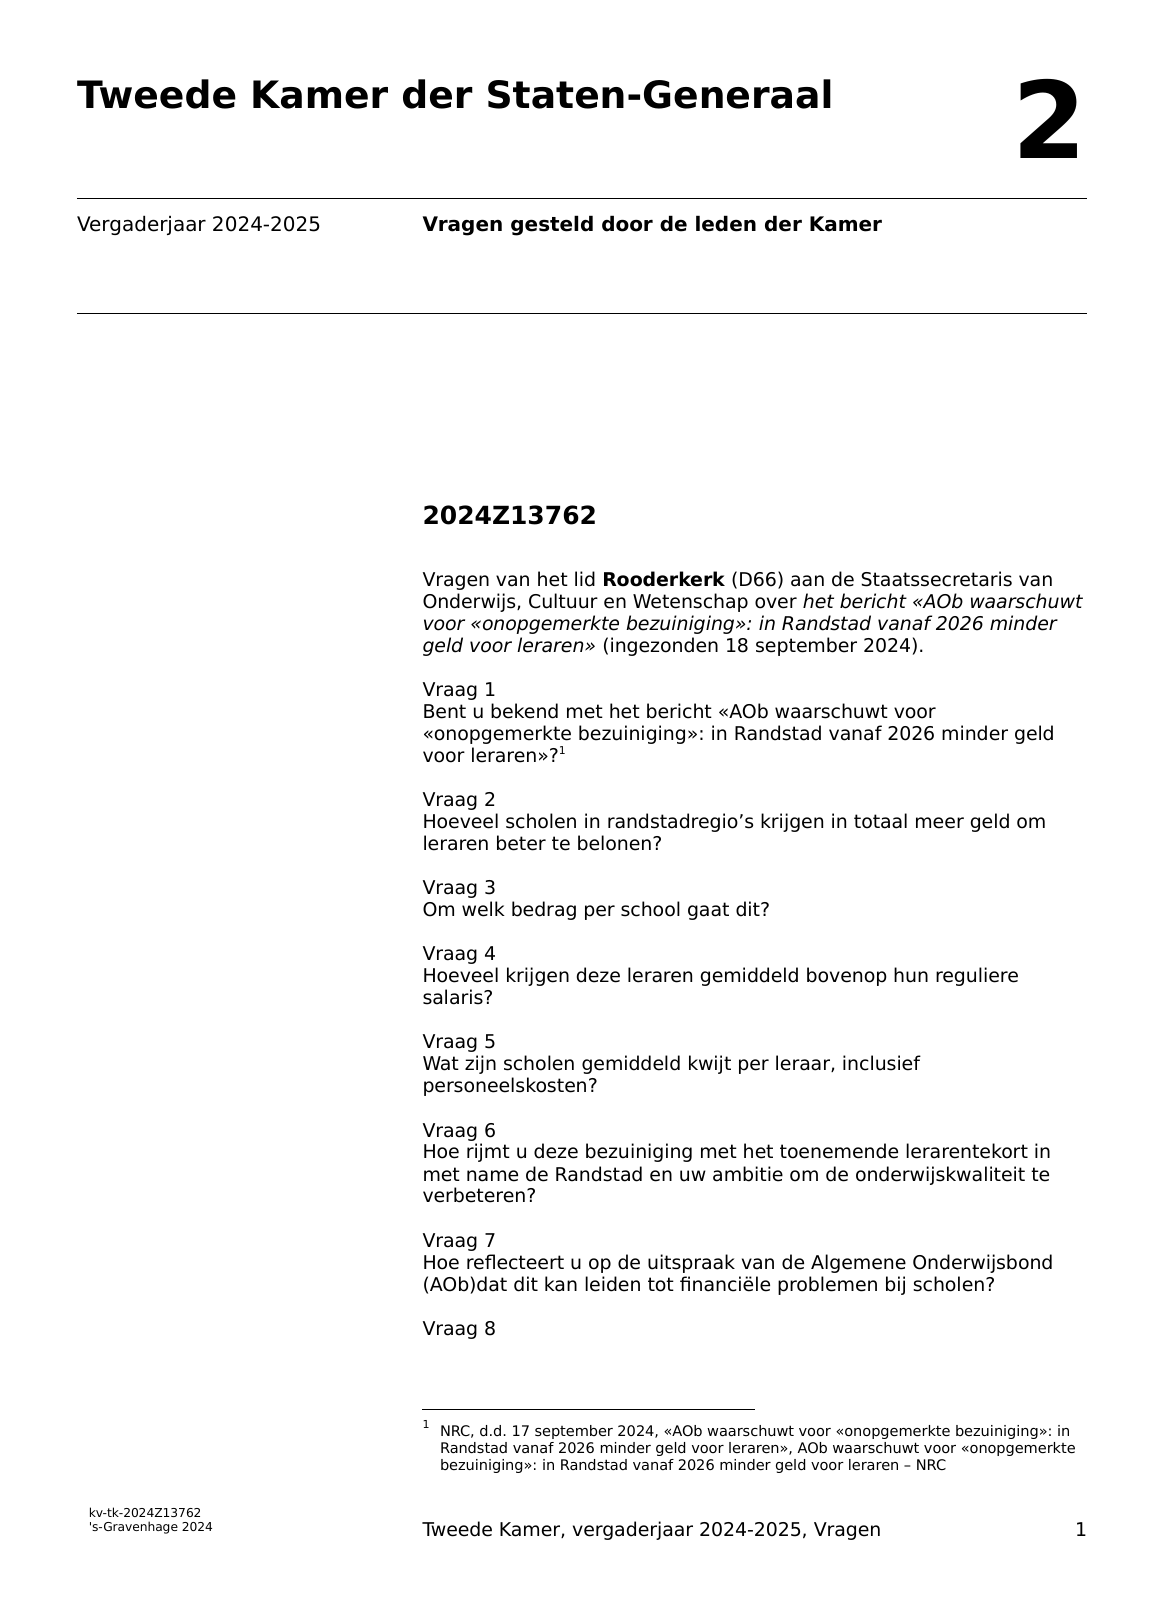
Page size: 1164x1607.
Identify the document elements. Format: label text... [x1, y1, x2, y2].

table_header 2 [886, 59, 1087, 198]
text Om welk bedrag per school gaat dit? [422, 899, 1087, 921]
text Hoe rijmt u deze bezuiniging met het toenemende lerarentekort in met name de Randstad en uw ambitie om de onderwijskwaliteit te verbeteren? [422, 1141, 1087, 1207]
text Bent u bekend met het bericht «AOb waarschuwt voor «onopgemerkte bezuiniging»: in Randstad vanaf 2026 minder geld voor leraren»? [422, 701, 1087, 767]
text Vragen van het lid Rooderkerk (D66) aan de Staatssecretaris van Onderwijs, Cultuur en Wetenschap over het bericht «AOb waarschuwt voor «onopgemerkte bezuiniging»: in Randstad vanaf 2026 minder geld voor leraren» (ingezonden 18 september 2024). [422, 569, 1087, 657]
text Hoeveel scholen in randstadregio’s krijgen in totaal meer geld om leraren beter te belonen? [422, 811, 1087, 855]
text Vraag 1 [422, 679, 1087, 701]
text kv-tk-2024Z13762 [88, 1506, 323, 1520]
text 's-Gravenhage 2024 [88, 1520, 323, 1534]
text Wat zijn scholen gemiddeld kwijt per leraar, inclusief personeelskosten? [422, 1053, 1087, 1097]
table_cell Vragen gesteld door de leden der Kamer [422, 199, 1087, 313]
text Vraag 3 [422, 877, 1087, 899]
text Vraag 7 [422, 1229, 1087, 1252]
table_header Tweede Kamer der Staten-Generaal [77, 59, 886, 198]
text Vraag 4 [422, 943, 1087, 965]
text Vraag 2 [422, 789, 1087, 811]
text 2024Z13762 [422, 501, 1087, 531]
text Vraag 6 [422, 1119, 1087, 1141]
table_cell Vergaderjaar 2024-2025 [77, 199, 422, 313]
text Hoe reflecteert u op de uitspraak van de Algemene Onderwijsbond (AOb)dat dit kan leiden tot financiële problemen bij scholen? [422, 1252, 1087, 1296]
text Vraag 5 [422, 1031, 1087, 1053]
text Hoeveel krijgen deze leraren gemiddeld bovenop hun reguliere salaris? [422, 965, 1087, 1009]
text NRC, d.d. 17 september 2024, «AOb waarschuwt voor «onopgemerkte bezuiniging»: in Randstad vanaf 2026 minder geld voor leraren», AOb waarschuwt voor «onopgemerkte bezuiniging»: in Randstad vanaf 2026 minder geld voor leraren – NRC [422, 1418, 1087, 1474]
text Vraag 8 [422, 1318, 1087, 1340]
